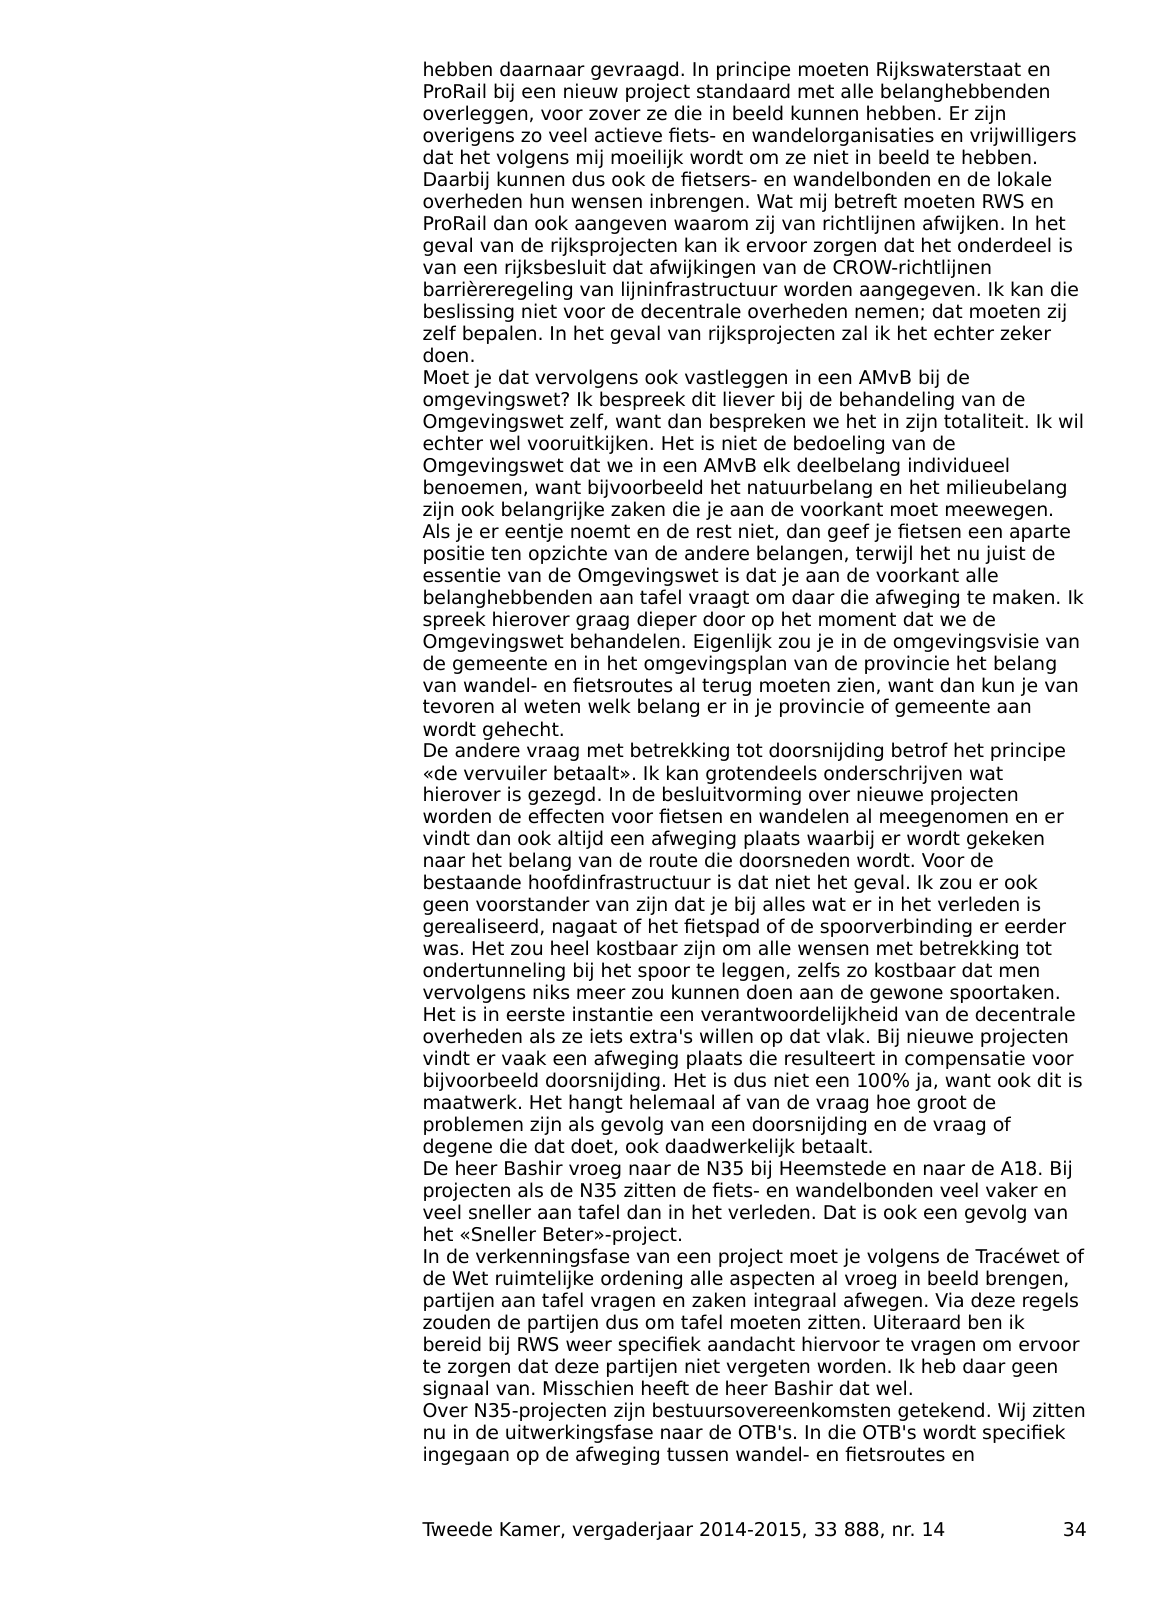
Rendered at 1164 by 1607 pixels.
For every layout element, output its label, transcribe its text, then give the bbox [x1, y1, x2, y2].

text Moet je dat vervolgens ook vastleggen in een AMvB bij de omgevingswet? Ik bespreek dit liever bij de behandeling van de Omgevingswet zelf, want dan bespreken we het in zijn totaliteit. Ik wil echter wel vooruitkijken. Het is niet de bedoeling van de Omgevingswet dat we in een AMvB elk deelbelang individueel benoemen, want bijvoorbeeld het natuurbelang en het milieubelang zijn ook belangrijke zaken die je aan de voorkant moet meewegen. Als je er eentje noemt en de rest niet, dan geef je fietsen een aparte positie ten opzichte van de andere belangen, terwijl het nu juist de essentie van de Omgevingswet is dat je aan de voorkant alle belanghebbenden aan tafel vraagt om daar die afweging te maken. Ik spreek hierover graag dieper door op het moment dat we de Omgevingswet behandelen. Eigenlijk zou je in de omgevingsvisie van de gemeente en in het omgevingsplan van de provincie het belang van wandel- en fietsroutes al terug moeten zien, want dan kun je van tevoren al weten welk belang er in je provincie of gemeente aan wordt gehecht. [422, 367, 1087, 740]
text In de verkenningsfase van een project moet je volgens de Tracéwet of de Wet ruimtelijke ordening alle aspecten al vroeg in beeld brengen, partijen aan tafel vragen en zaken integraal afwegen. Via deze regels zouden de partijen dus om tafel moeten zitten. Uiteraard ben ik bereid bij RWS weer specifiek aandacht hiervoor te vragen om ervoor te zorgen dat deze partijen niet vergeten worden. Ik heb daar geen signaal van. Misschien heeft de heer Bashir dat wel. [422, 1246, 1087, 1400]
text De heer Bashir vroeg naar de N35 bij Heemstede en naar de A18. Bij projecten als de N35 zitten de fiets- en wandelbonden veel vaker en veel sneller aan tafel dan in het verleden. Dat is ook een gevolg van het «Sneller Beter»-project. [422, 1158, 1087, 1246]
text hebben daarnaar gevraagd. In principe moeten Rijkswaterstaat en ProRail bij een nieuw project standaard met alle belanghebbenden overleggen, voor zover ze die in beeld kunnen hebben. Er zijn overigens zo veel actieve fiets- en wandelorganisaties en vrijwilligers dat het volgens mij moeilijk wordt om ze niet in beeld te hebben. Daarbij kunnen dus ook de fietsers- en wandelbonden en de lokale overheden hun wensen inbrengen. Wat mij betreft moeten RWS en ProRail dan ook aangeven waarom zij van richtlijnen afwijken. In het geval van de rijksprojecten kan ik ervoor zorgen dat het onderdeel is van een rijksbesluit dat afwijkingen van de CROW-richtlijnen barrièreregeling van lijninfrastructuur worden aangegeven. Ik kan die beslissing niet voor de decentrale overheden nemen; dat moeten zij zelf bepalen. In het geval van rijksprojecten zal ik het echter zeker doen. [422, 59, 1087, 367]
text De andere vraag met betrekking tot doorsnijding betrof het principe «de vervuiler betaalt». Ik kan grotendeels onderschrijven wat hierover is gezegd. In de besluitvorming over nieuwe projecten worden de effecten voor fietsen en wandelen al meegenomen en er vindt dan ook altijd een afweging plaats waarbij er wordt gekeken naar het belang van de route die doorsneden wordt. Voor de bestaande hoofdinfrastructuur is dat niet het geval. Ik zou er ook geen voorstander van zijn dat je bij alles wat er in het verleden is gerealiseerd, nagaat of het fietspad of de spoorverbinding er eerder was. Het zou heel kostbaar zijn om alle wensen met betrekking tot ondertunneling bij het spoor te leggen, zelfs zo kostbaar dat men vervolgens niks meer zou kunnen doen aan de gewone spoortaken. Het is in eerste instantie een verantwoordelijkheid van de decentrale overheden als ze iets extra's willen op dat vlak. Bij nieuwe projecten vindt er vaak een afweging plaats die resulteert in compensatie voor bijvoorbeeld doorsnijding. Het is dus niet een 100% ja, want ook dit is maatwerk. Het hangt helemaal af van de vraag hoe groot de problemen zijn als gevolg van een doorsnijding en de vraag of degene die dat doet, ook daadwerkelijk betaalt. [422, 740, 1087, 1158]
text Over N35-projecten zijn bestuursovereenkomsten getekend. Wij zitten nu in de uitwerkingsfase naar de OTB's. In die OTB's wordt specifiek ingegaan op de afweging tussen wandel- en fietsroutes en [422, 1400, 1087, 1466]
